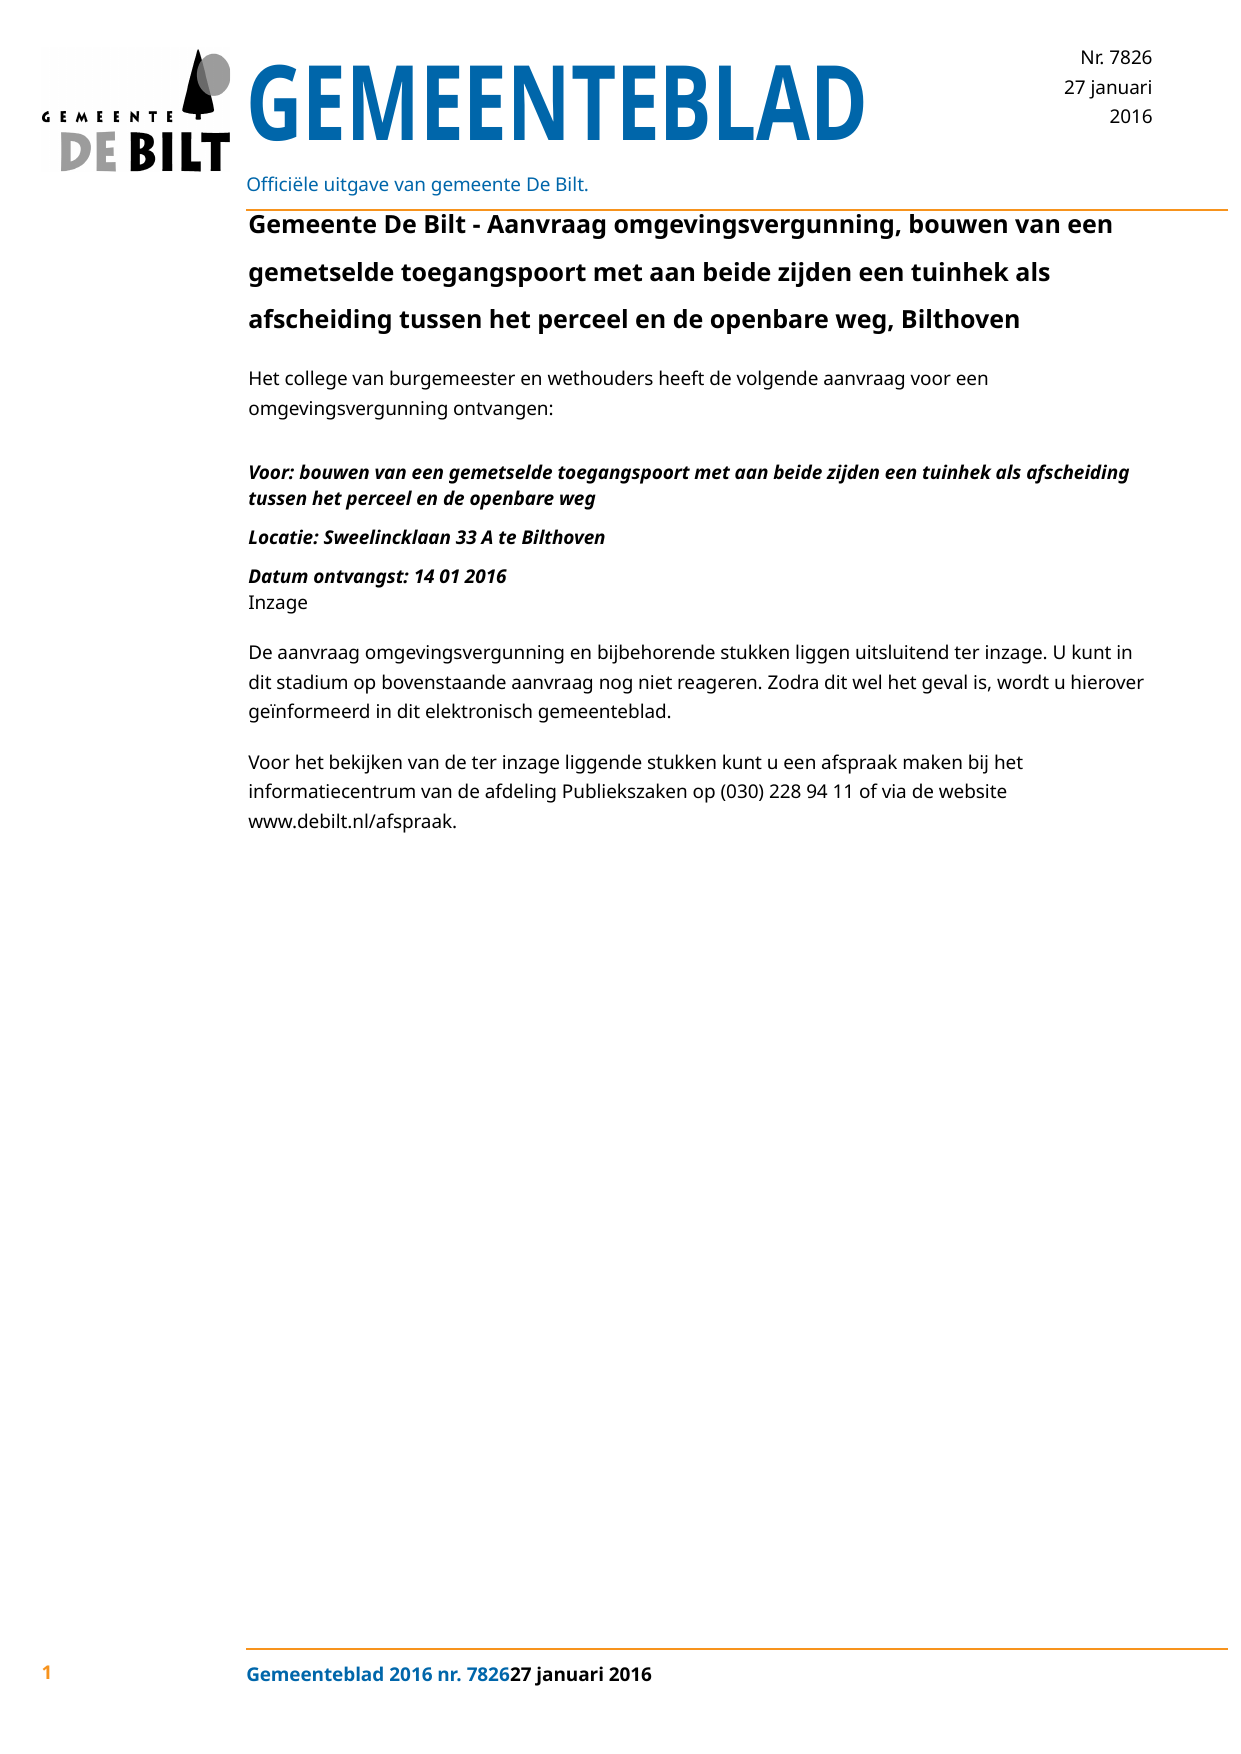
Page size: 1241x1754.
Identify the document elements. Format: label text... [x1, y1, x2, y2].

text Locatie: Sweelincklaan 33 A te Bilthoven [248, 524, 1152, 550]
text Voor het bekijken van de ter inzage liggende stukken kunt u een afspraak maken bij het informatiecentrum van de afdeling Publiekszaken op (030) 228 94 11 of via de website www.debilt.nl/afspraak. [248, 749, 1152, 834]
text Inzage [248, 589, 1152, 615]
text Het college van burgemeester en wethouders heeft de volgende aanvraag voor een omgevingsvergunning ontvangen: [248, 366, 1152, 421]
picture [41, 47, 231, 172]
text De aanvraag omgevingsvergunning en bijbehorende stukken liggen uitsluitend ter inzage. U kunt in dit stadium op bovenstaande aanvraag nog niet reageren. Zodra dit wel het geval is, wordt u hierover geïnformeerd in dit elektronisch gemeenteblad. [248, 639, 1152, 724]
text Datum ontvangst: 14 01 2016 [248, 563, 1152, 589]
text Gemeente De Bilt - Aanvraag omgevingsvergunning, bouwen van een gemetselde toegangspoort met aan beide zijden een tuinhek als afscheiding tussen het perceel en de openbare weg, Bilthoven [248, 211, 1152, 336]
text Voor: bouwen van een gemetselde toegangspoort met aan beide zijden een tuinhek als afscheiding tussen het perceel en de openbare weg [248, 459, 1152, 511]
